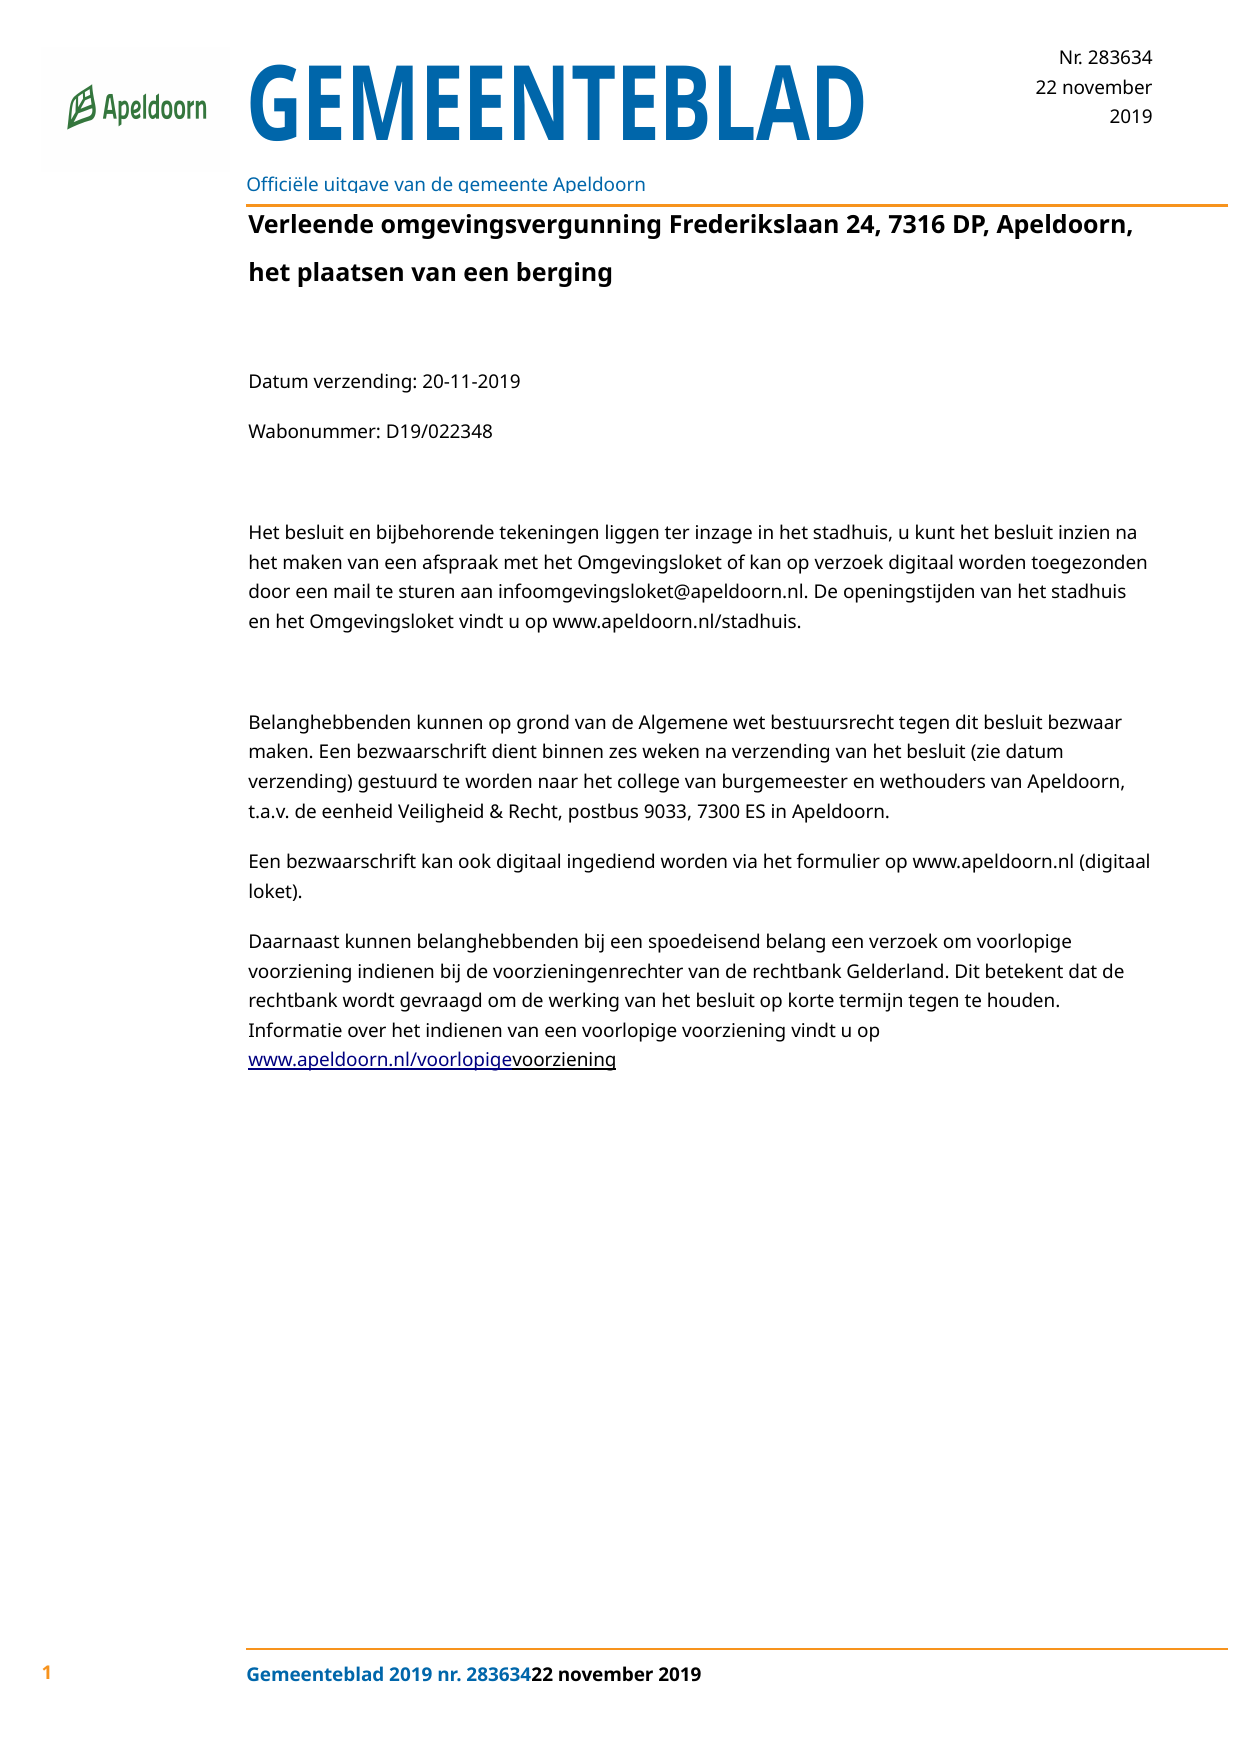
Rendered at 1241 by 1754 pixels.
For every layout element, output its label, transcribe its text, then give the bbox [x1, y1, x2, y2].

text Belanghebbenden kunnen op grond van de Algemene wet bestuursrecht tegen dit besluit bezwaar maken. Een bezwaarschrift dient binnen zes weken na verzending van het besluit (zie datum verzending) gestuurd te worden naar het college van burgemeester en wethouders van Apeldoorn, t.a.v. de eenheid Veiligheid & Recht, postbus 9033, 7300 ES in Apeldoorn. [248, 709, 1152, 824]
text Een bezwaarschrift kan ook digitaal ingediend worden via het formulier op www.apeldoorn.nl (digitaal loket). [248, 848, 1152, 904]
text Wabonummer: D19/022348 [248, 419, 1152, 444]
text Het besluit en bijbehorende tekeningen liggen ter inzage in het stadhuis, u kunt het besluit inzien na het maken van een afspraak met het Omgevingsloket of kan op verzoek digitaal worden toegezonden door een mail te sturen aan infoomgevingsloket@apeldoorn.nl. De openingstijden van het stadhuis en het Omgevingsloket vindt u op www.apeldoorn.nl/stadhuis. [248, 519, 1152, 634]
text Daarnaast kunnen belanghebbenden bij een spoedeisend belang een verzoek om voorlopige voorziening indienen bij de voorzieningenrechter van de rechtbank Gelderland. Dit betekent dat de rechtbank wordt gevraagd om de werking van het besluit op korte termijn tegen te houden. Informatie over het indienen van een voorlopige voorziening vindt u op www.apeldoorn.nl/voorlopigevoorziening [248, 928, 1152, 1072]
picture [41, 47, 231, 172]
text Datum verzending: 20-11-2019 [248, 368, 1152, 394]
text Verleende omgevingsvergunning Frederikslaan 24, 7316 DP, Apeldoorn, het plaatsen van een berging [248, 207, 1152, 288]
